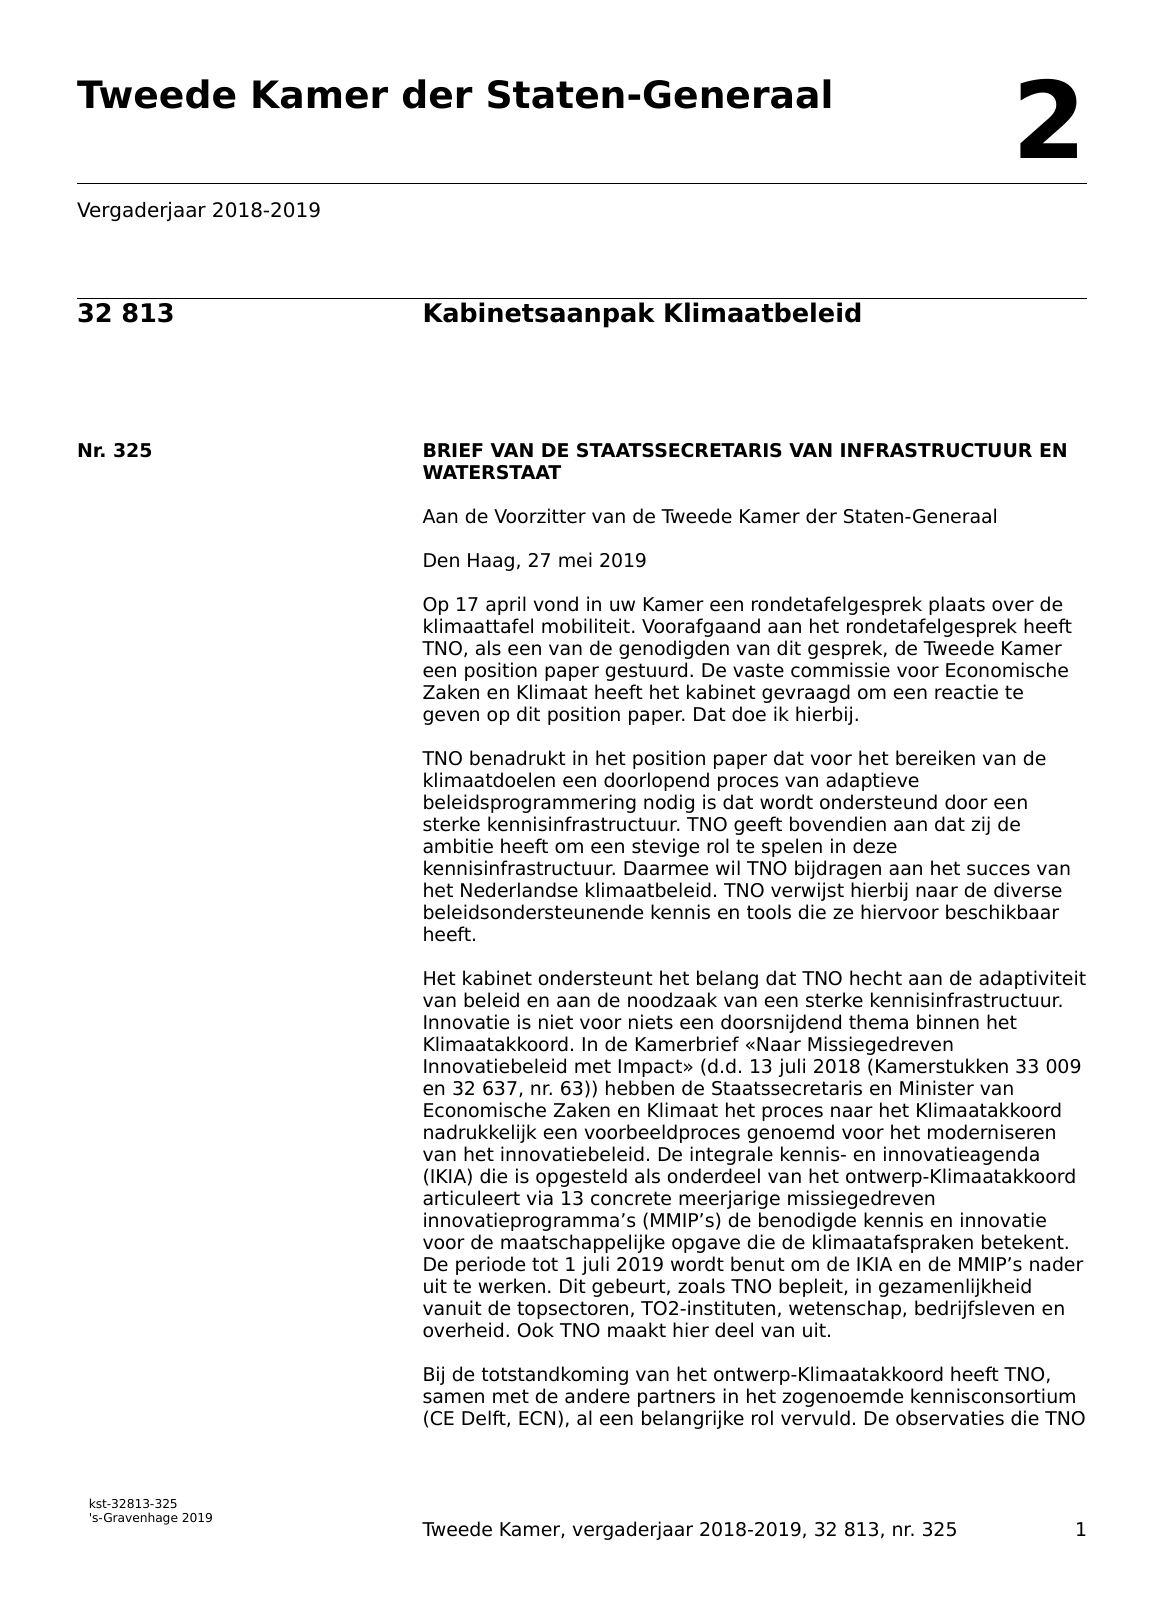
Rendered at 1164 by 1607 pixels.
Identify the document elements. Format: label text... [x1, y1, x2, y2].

subtitle Nr. 325 BRIEF VAN DE STAATSSECRETARIS VAN INFRASTRUCTUUR EN WATERSTAAT [77, 440, 1087, 484]
subtitle 32 813 Kabinetsaanpak Klimaatbeleid [77, 299, 1087, 329]
table_header Tweede Kamer der Staten-Generaal [77, 59, 886, 183]
text 's-Gravenhage 2019 [88, 1511, 323, 1525]
text Op 17 april vond in uw Kamer een rondetafelgesprek plaats over de klimaattafel mobiliteit. Voorafgaand aan het rondetafelgesprek heeft TNO, als een van de genodigden van dit gesprek, de Tweede Kamer een position paper gestuurd. De vaste commissie voor Economische Zaken en Klimaat heeft het kabinet gevraagd om een reactie te geven op dit position paper. Dat doe ik hierbij. [422, 594, 1087, 726]
text Aan de Voorzitter van de Tweede Kamer der Staten-Generaal [422, 506, 1087, 528]
text Het kabinet ondersteunt het belang dat TNO hecht aan de adaptiviteit van beleid en aan de noodzaak van een sterke kennisinfrastructuur. Innovatie is niet voor niets een doorsnijdend thema binnen het Klimaatakkoord. In de Kamerbrief «Naar Missiegedreven Innovatiebeleid met Impact» (d.d. 13 juli 2018 (Kamerstukken 33 009 en 32 637, nr. 63)) hebben de Staatssecretaris en Minister van Economische Zaken en Klimaat het proces naar het Klimaatakkoord nadrukkelijk een voorbeeldproces genoemd voor het moderniseren van het innovatiebeleid. De integrale kennis- en innovatieagenda (IKIA) die is opgesteld als onderdeel van het ontwerp-Klimaatakkoord articuleert via 13 concrete meerjarige missiegedreven innovatieprogramma’s (MMIP’s) de benodigde kennis en innovatie voor de maatschappelijke opgave die de klimaatafspraken betekent. De periode tot 1 juli 2019 wordt benut om de IKIA en de MMIP’s nader uit te werken. Dit gebeurt, zoals TNO bepleit, in gezamenlijkheid vanuit de topsectoren, TO2-instituten, wetenschap, bedrijfsleven en overheid. Ook TNO maakt hier deel van uit. [422, 968, 1087, 1342]
table_cell Vergaderjaar 2018-2019 [77, 184, 1087, 298]
table_header 2 [886, 59, 1087, 183]
text TNO benadrukt in het position paper dat voor het bereiken van de klimaatdoelen een doorlopend proces van adaptieve beleidsprogrammering nodig is dat wordt ondersteund door een sterke kennisinfrastructuur. TNO geeft bovendien aan dat zij de ambitie heeft om een stevige rol te spelen in deze kennisinfrastructuur. Daarmee wil TNO bijdragen aan het succes van het Nederlandse klimaatbeleid. TNO verwijst hierbij naar de diverse beleidsondersteunende kennis en tools die ze hiervoor beschikbaar heeft. [422, 748, 1087, 946]
text Bij de totstandkoming van het ontwerp-Klimaatakkoord heeft TNO, samen met de andere partners in het zogenoemde kennisconsortium (CE Delft, ECN), al een belangrijke rol vervuld. De observaties die TNO [422, 1364, 1087, 1430]
text Den Haag, 27 mei 2019 [422, 550, 1087, 572]
text kst-32813-325 [88, 1497, 323, 1511]
